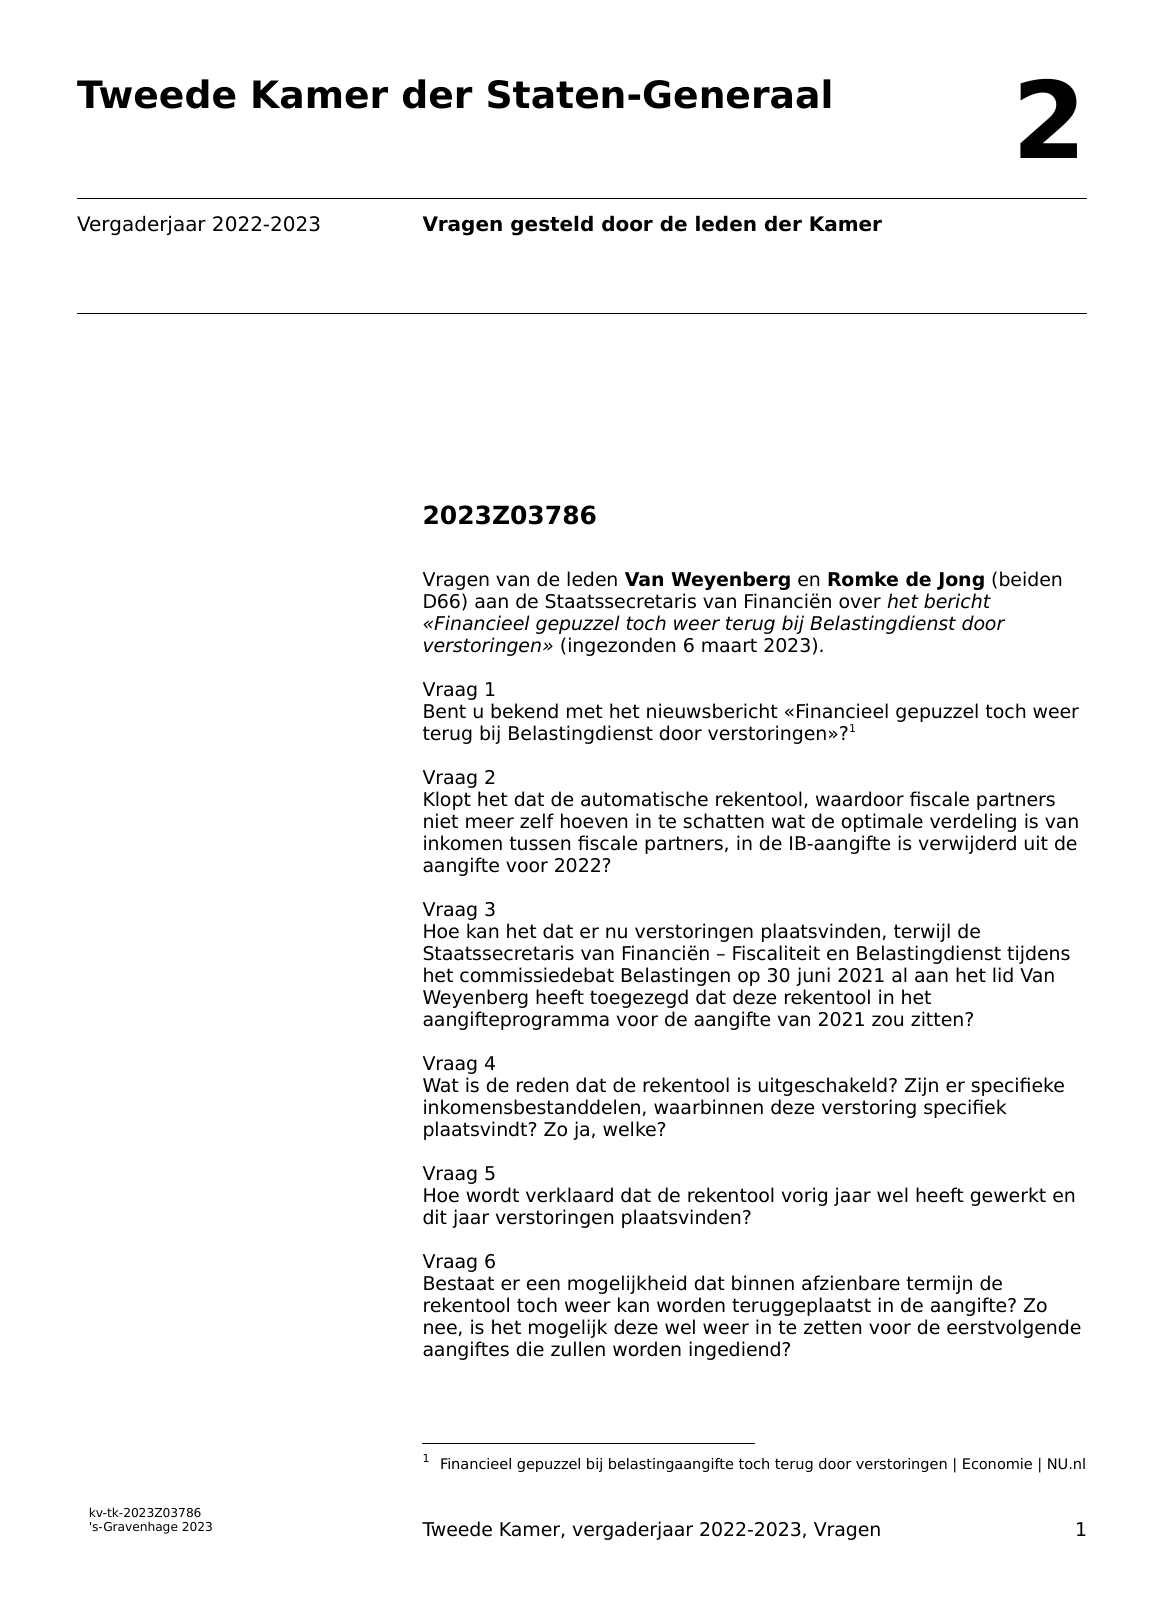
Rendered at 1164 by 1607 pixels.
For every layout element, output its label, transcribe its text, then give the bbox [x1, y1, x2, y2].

table_header 2 [886, 59, 1087, 198]
text Vraag 6 [422, 1251, 1087, 1273]
text Hoe kan het dat er nu verstoringen plaatsvinden, terwijl de Staatssecretaris van Financiën – Fiscaliteit en Belastingdienst tijdens het commissiedebat Belastingen op 30 juni 2021 al aan het lid Van Weyenberg heeft toegezegd dat deze rekentool in het aangifteprogramma voor de aangifte van 2021 zou zitten? [422, 921, 1087, 1031]
table_cell Vragen gesteld door de leden der Kamer [422, 199, 1087, 313]
text Vraag 2 [422, 767, 1087, 789]
text Vraag 5 [422, 1163, 1087, 1185]
text Vragen van de leden Van Weyenberg en Romke de Jong (beiden D66) aan de Staatssecretaris van Financiën over het bericht «Financieel gepuzzel toch weer terug bij Belastingdienst door verstoringen» (ingezonden 6 maart 2023). [422, 569, 1087, 657]
table_cell Vergaderjaar 2022-2023 [77, 199, 422, 313]
table_header Tweede Kamer der Staten-Generaal [77, 59, 886, 198]
text Vraag 3 [422, 899, 1087, 921]
text Bestaat er een mogelijkheid dat binnen afzienbare termijn de rekentool toch weer kan worden teruggeplaatst in de aangifte? Zo nee, is het mogelijk deze wel weer in te zetten voor de eerstvolgende aangiftes die zullen worden ingediend? [422, 1273, 1087, 1361]
text kv-tk-2023Z03786 [88, 1506, 323, 1520]
text Wat is de reden dat de rekentool is uitgeschakeld? Zijn er specifieke inkomensbestanddelen, waarbinnen deze verstoring specifiek plaatsvindt? Zo ja, welke? [422, 1075, 1087, 1141]
text Vraag 1 [422, 679, 1087, 701]
text Financieel gepuzzel bij belastingaangifte toch terug door verstoringen | Economie | NU.nl [422, 1452, 1087, 1474]
text 2023Z03786 [422, 501, 1087, 531]
text 's-Gravenhage 2023 [88, 1520, 323, 1534]
text Klopt het dat de automatische rekentool, waardoor fiscale partners niet meer zelf hoeven in te schatten wat de optimale verdeling is van inkomen tussen fiscale partners, in de IB-aangifte is verwijderd uit de aangifte voor 2022? [422, 789, 1087, 877]
text Bent u bekend met het nieuwsbericht «Financieel gepuzzel toch weer terug bij Belastingdienst door verstoringen»? [422, 701, 1087, 745]
text Vraag 4 [422, 1053, 1087, 1075]
text Hoe wordt verklaard dat de rekentool vorig jaar wel heeft gewerkt en dit jaar verstoringen plaatsvinden? [422, 1185, 1087, 1229]
